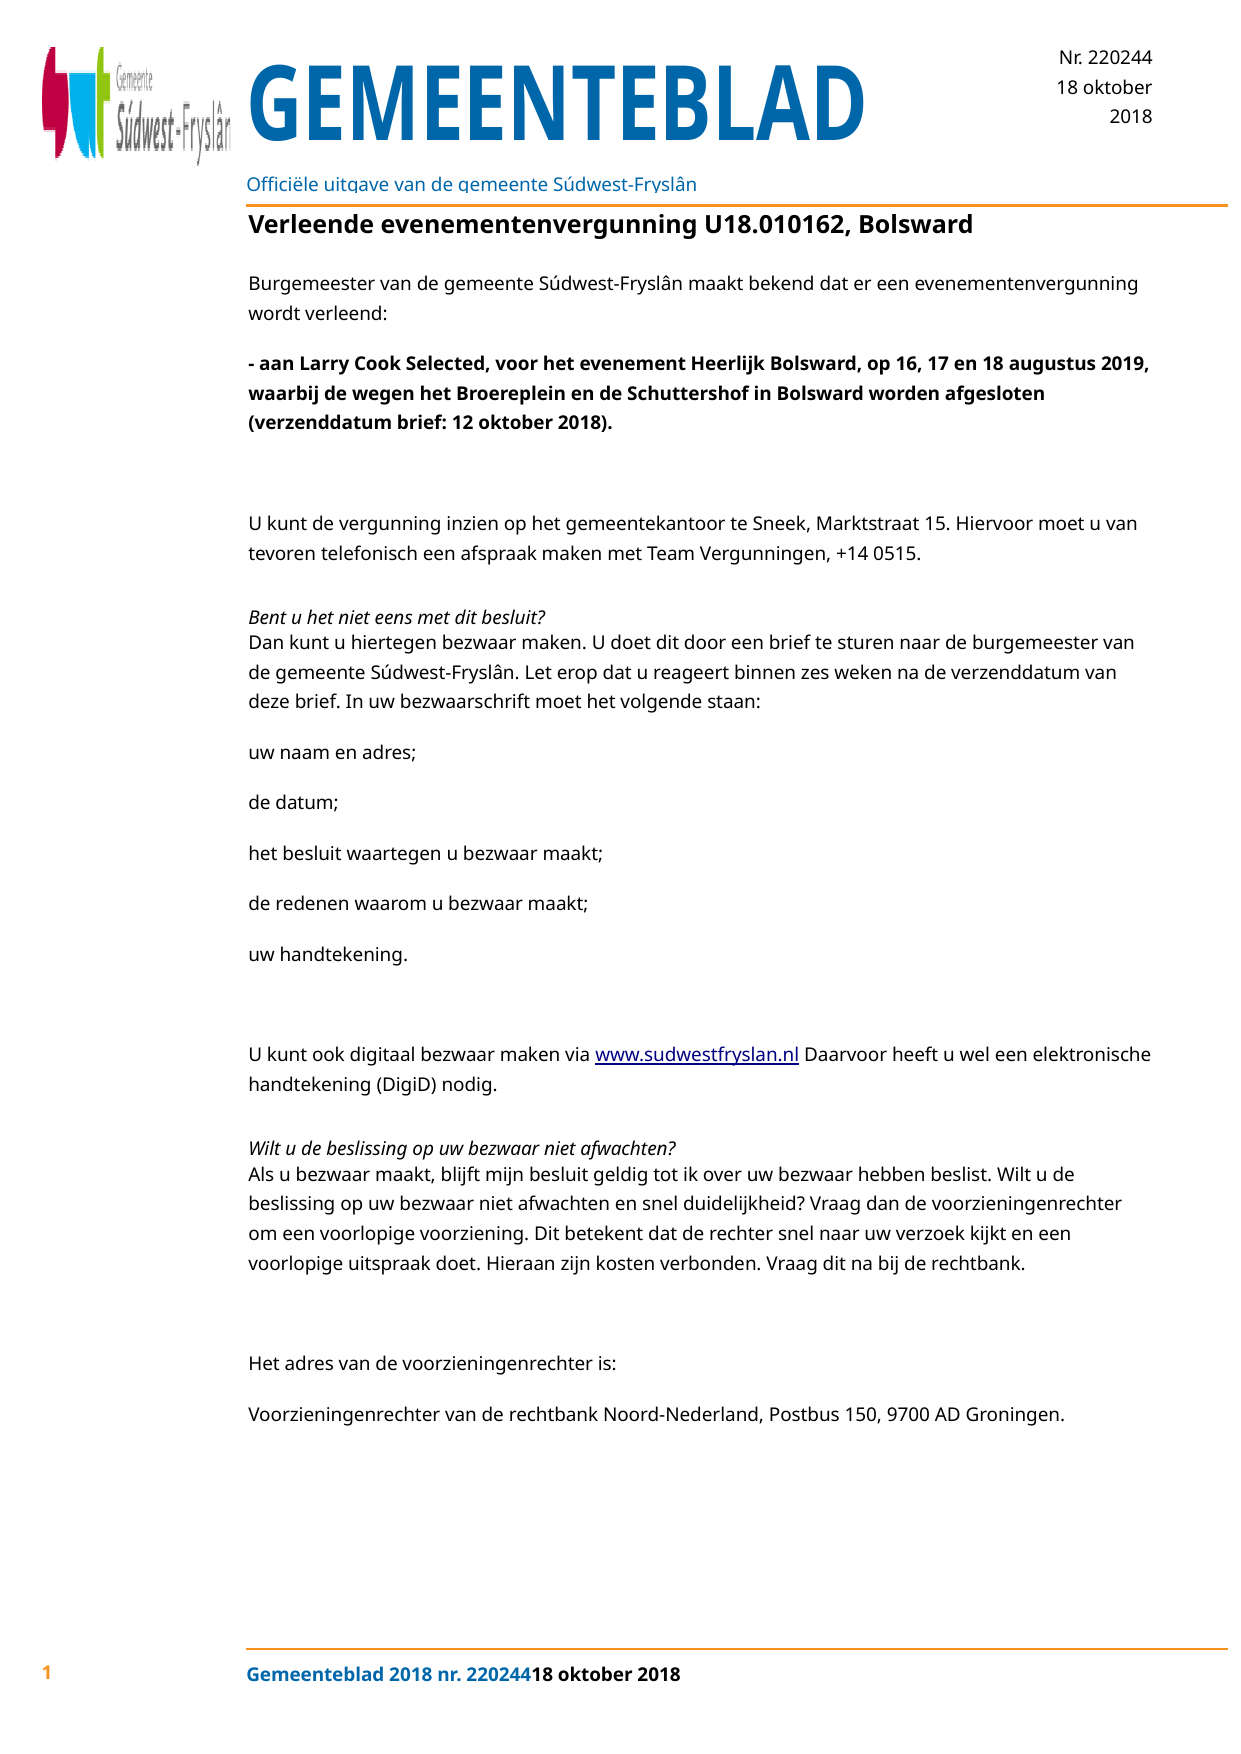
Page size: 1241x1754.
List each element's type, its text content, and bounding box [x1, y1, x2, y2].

text Voorzieningenrechter van de rechtbank Noord-Nederland, Postbus 150, 9700 AD Groningen. [248, 1401, 1152, 1427]
picture [41, 47, 231, 172]
text Verleende evenementenvergunning U18.010162, Bolsward [248, 207, 1152, 241]
text U kunt ook digitaal bezwaar maken via www.sudwestfryslan.nl Daarvoor heeft u wel een elektronische handtekening (DigiD) nodig. [248, 1042, 1152, 1097]
text Het adres van de voorzieningenrechter is: [248, 1351, 1152, 1376]
text uw handtekening. [248, 941, 1152, 967]
text Wilt u de beslissing op uw bezwaar niet afwachten? [248, 1135, 1152, 1161]
text Bent u het niet eens met dit besluit? [248, 604, 1152, 629]
text - aan Larry Cook Selected, voor het evenement Heerlijk Bolsward, op 16, 17 en 18 augustus 2019, waarbij de wegen het Broereplein en de Schuttershof in Bolsward worden afgesloten (verzenddatum brief: 12 oktober 2018). [248, 350, 1152, 435]
text Als u bezwaar maakt, blijft mijn besluit geldig tot ik over uw bezwaar hebben beslist. Wilt u de beslissing op uw bezwaar niet afwachten en snel duidelijkheid? Vraag dan de voorzieningenrechter om een voorlopige voorziening. Dit betekent dat de rechter snel naar uw verzoek kijkt en een voorlopige uitspraak doet. Hieraan zijn kosten verbonden. Vraag dit na bij de rechtbank. [248, 1161, 1152, 1275]
text het besluit waartegen u bezwaar maakt; [248, 840, 1152, 866]
text Burgemeester van de gemeente Súdwest-Fryslân maakt bekend dat er een evenementenvergunning wordt verleend: [248, 270, 1152, 326]
text Dan kunt u hiertegen bezwaar maken. U doet dit door een brief te sturen naar de burgemeester van de gemeente Súdwest-Fryslân. Let erop dat u reageert binnen zes weken na de verzenddatum van deze brief. In uw bezwaarschrift moet het volgende staan: [248, 629, 1152, 714]
text de redenen waarom u bezwaar maakt; [248, 890, 1152, 916]
text de datum; [248, 789, 1152, 815]
text U kunt de vergunning inzien op het gemeentekantoor te Sneek, Marktstraat 15. Hiervoor moet u van tevoren telefonisch een afspraak maken met Team Vergunningen, +14 0515. [248, 510, 1152, 566]
text uw naam en adres; [248, 739, 1152, 765]
